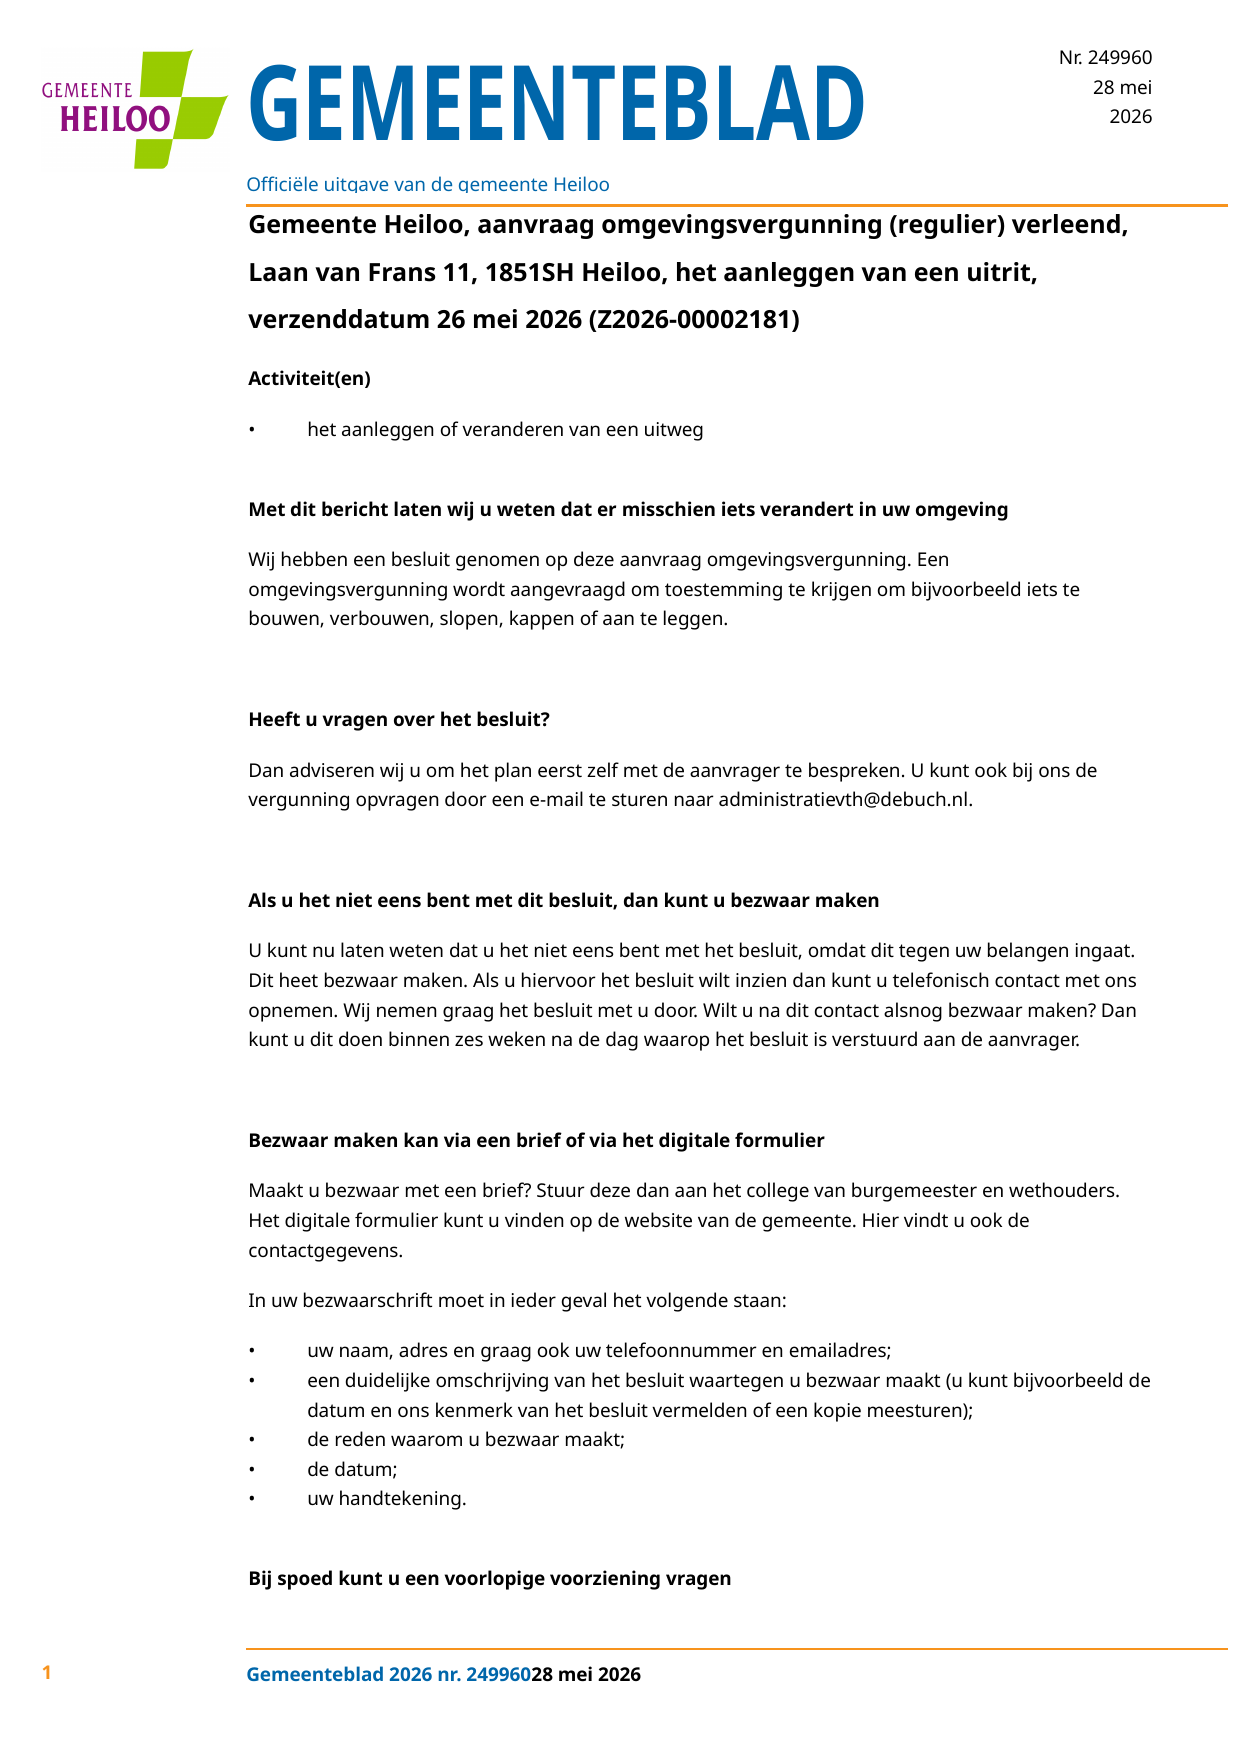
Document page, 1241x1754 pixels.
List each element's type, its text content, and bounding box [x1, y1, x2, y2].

text Heeft u vragen over het besluit? [248, 706, 1152, 732]
text Wij hebben een besluit genomen op deze aanvraag omgevingsvergunning. Een omgevingsvergunning wordt aangevraagd om toestemming te krijgen om bijvoorbeeld iets te bouwen, verbouwen, slopen, kappen of aan te leggen. [248, 546, 1152, 631]
text Met dit bericht laten wij u weten dat er misschien iets verandert in uw omgeving [248, 496, 1152, 522]
list een duidelijke omschrijving van het besluit waartegen u bezwaar maakt (u kunt bijvoorbeeld de datum en ons kenmerk van het besluit vermelden of een kopie meesturen); [248, 1367, 1152, 1422]
text Bezwaar maken kan via een brief of via het digitale formulier [248, 1127, 1152, 1153]
list uw naam, adres en graag ook uw telefoonnummer en emailadres; [248, 1338, 1152, 1363]
list de reden waarom u bezwaar maakt; [248, 1426, 1152, 1452]
text In uw bezwaarschrift moet in ieder geval het volgende staan: [248, 1287, 1152, 1313]
text Gemeente Heiloo, aanvraag omgevingsvergunning (regulier) verleend, Laan van Frans 11, 1851SH Heiloo, het aanleggen van een uitrit, verzenddatum 26 mei 2026 (Z2026-00002181) [248, 207, 1152, 336]
text Activiteit(en) [248, 366, 1152, 391]
list uw handtekening. [248, 1486, 1152, 1511]
text Als u het niet eens bent met dit besluit, dan kunt u bezwaar maken [248, 887, 1152, 913]
text U kunt nu laten weten dat u het niet eens bent met het besluit, omdat dit tegen uw belangen ingaat. Dit heet bezwaar maken. Als u hiervoor het besluit wilt inzien dan kunt u telefonisch contact met ons opnemen. Wij nemen graag het besluit met u door. Wilt u na dit contact alsnog bezwaar maken? Dan kunt u dit doen binnen zes weken na de dag waarop het besluit is verstuurd aan de aanvrager. [248, 938, 1152, 1052]
picture [41, 47, 231, 172]
list de datum; [248, 1456, 1152, 1482]
text Bij spoed kunt u een voorlopige voorziening vragen [248, 1566, 1152, 1591]
list het aanleggen of veranderen van een uitweg [248, 416, 1152, 442]
text Dan adviseren wij u om het plan eerst zelf met de aanvrager te bespreken. U kunt ook bij ons de vergunning opvragen door een e-mail te sturen naar administratievth@debuch.nl. [248, 757, 1152, 812]
text Maakt u bezwaar met een brief? Stuur deze dan aan het college van burgemeester en wethouders. Het digitale formulier kunt u vinden op de website van de gemeente. Hier vindt u ook de contactgegevens. [248, 1178, 1152, 1262]
